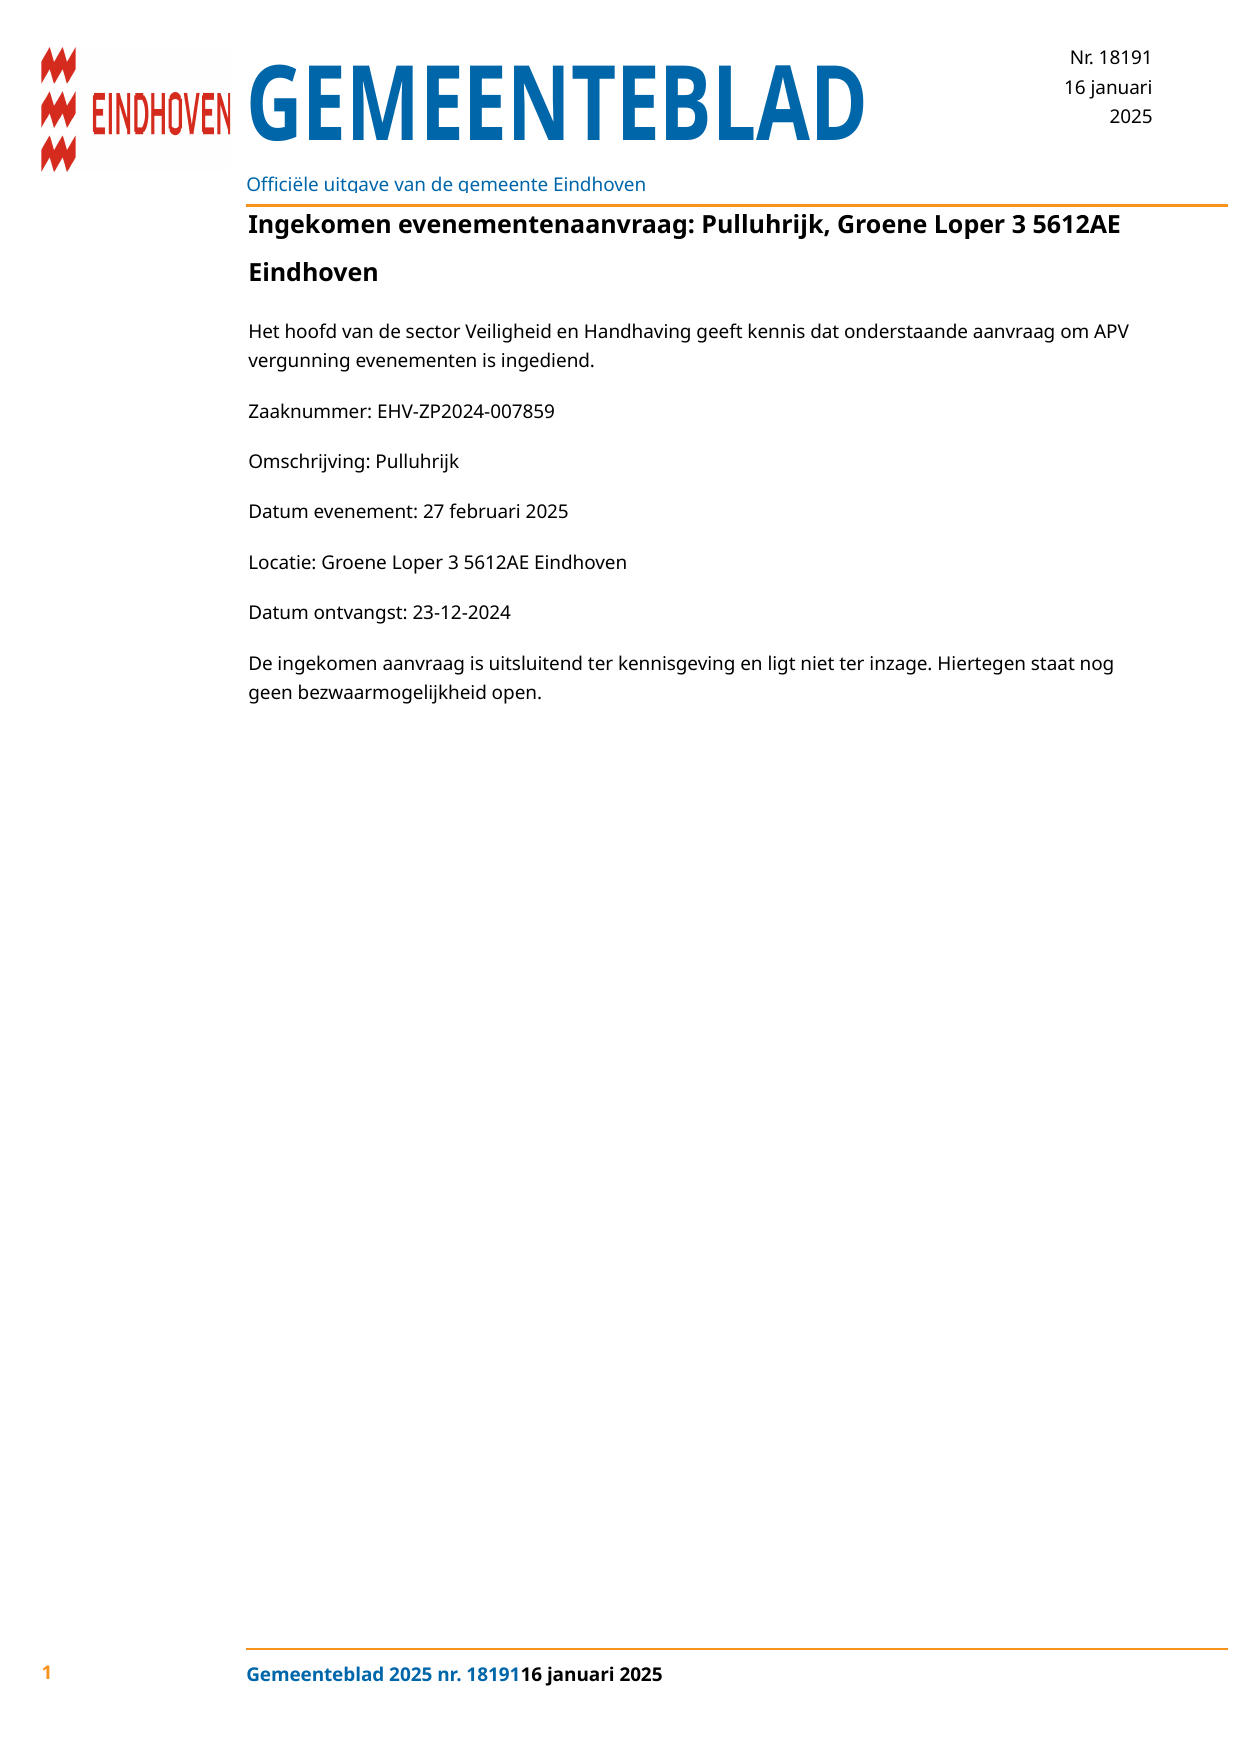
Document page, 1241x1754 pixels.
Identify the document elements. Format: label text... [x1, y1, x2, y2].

text Zaaknummer: EHV-ZP2024-007859 [248, 398, 1152, 424]
text Datum ontvangst: 23-12-2024 [248, 599, 1152, 625]
text Datum evenement: 27 februari 2025 [248, 499, 1152, 524]
text Ingekomen evenementenaanvraag: Pulluhrijk, Groene Loper 3 5612AE Eindhoven [248, 207, 1152, 288]
text Omschrijving: Pulluhrijk [248, 448, 1152, 474]
text Locatie: Groene Loper 3 5612AE Eindhoven [248, 549, 1152, 575]
picture [41, 47, 231, 172]
text De ingekomen aanvraag is uitsluitend ter kennisgeving en ligt niet ter inzage. Hiertegen staat nog geen bezwaarmogelijkheid open. [248, 650, 1152, 705]
text Het hoofd van de sector Veiligheid en Handhaving geeft kennis dat onderstaande aanvraag om APV vergunning evenementen is ingediend. [248, 318, 1152, 373]
